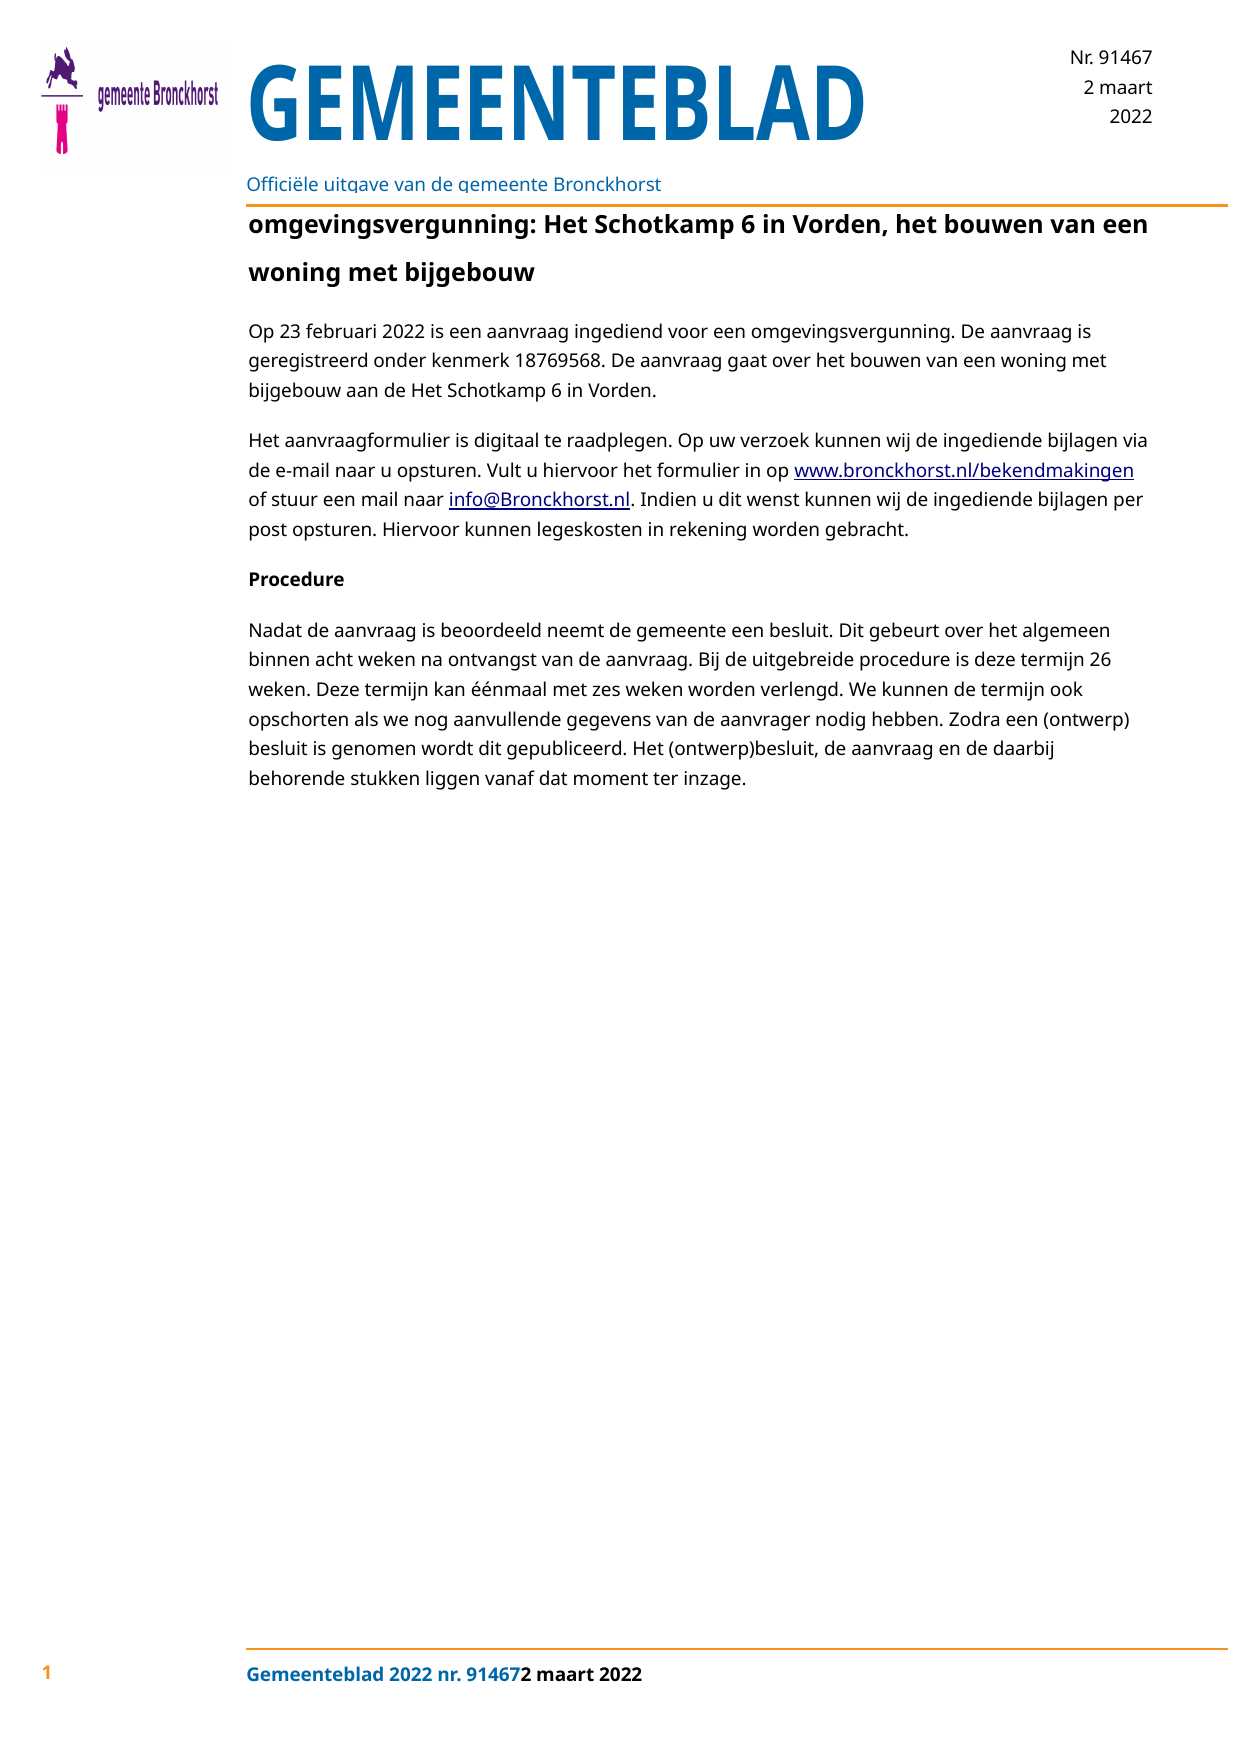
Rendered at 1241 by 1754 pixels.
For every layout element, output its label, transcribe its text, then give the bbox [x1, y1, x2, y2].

text Procedure [248, 567, 1152, 592]
text Nadat de aanvraag is beoordeeld neemt de gemeente een besluit. Dit gebeurt over het algemeen binnen acht weken na ontvangst van de aanvraag. Bij de uitgebreide procedure is deze termijn 26 weken. Deze termijn kan éénmaal met zes weken worden verlengd. We kunnen de termijn ook opschorten als we nog aanvullende gegevens van de aanvrager nodig hebben. Zodra een (ontwerp) besluit is genomen wordt dit gepubliceerd. Het (ontwerp)besluit, de aanvraag en de daarbij behorende stukken liggen vanaf dat moment ter inzage. [248, 617, 1152, 791]
text Op 23 februari 2022 is een aanvraag ingediend voor een omgevingsvergunning. De aanvraag is geregistreerd onder kenmerk 18769568. De aanvraag gaat over het bouwen van een woning met bijgebouw aan de Het Schotkamp 6 in Vorden. [248, 318, 1152, 403]
text Het aanvraagformulier is digitaal te raadplegen. Op uw verzoek kunnen wij de ingediende bijlagen via de e-mail naar u opsturen. Vult u hiervoor het formulier in op www.bronckhorst.nl/bekendmakingen of stuur een mail naar info@Bronckhorst.nl. Indien u dit wenst kunnen wij de ingediende bijlagen per post opsturen. Hiervoor kunnen legeskosten in rekening worden gebracht. [248, 427, 1152, 542]
picture [41, 47, 231, 172]
text omgevingsvergunning: Het Schotkamp 6 in Vorden, het bouwen van een woning met bijgebouw [248, 207, 1152, 288]
